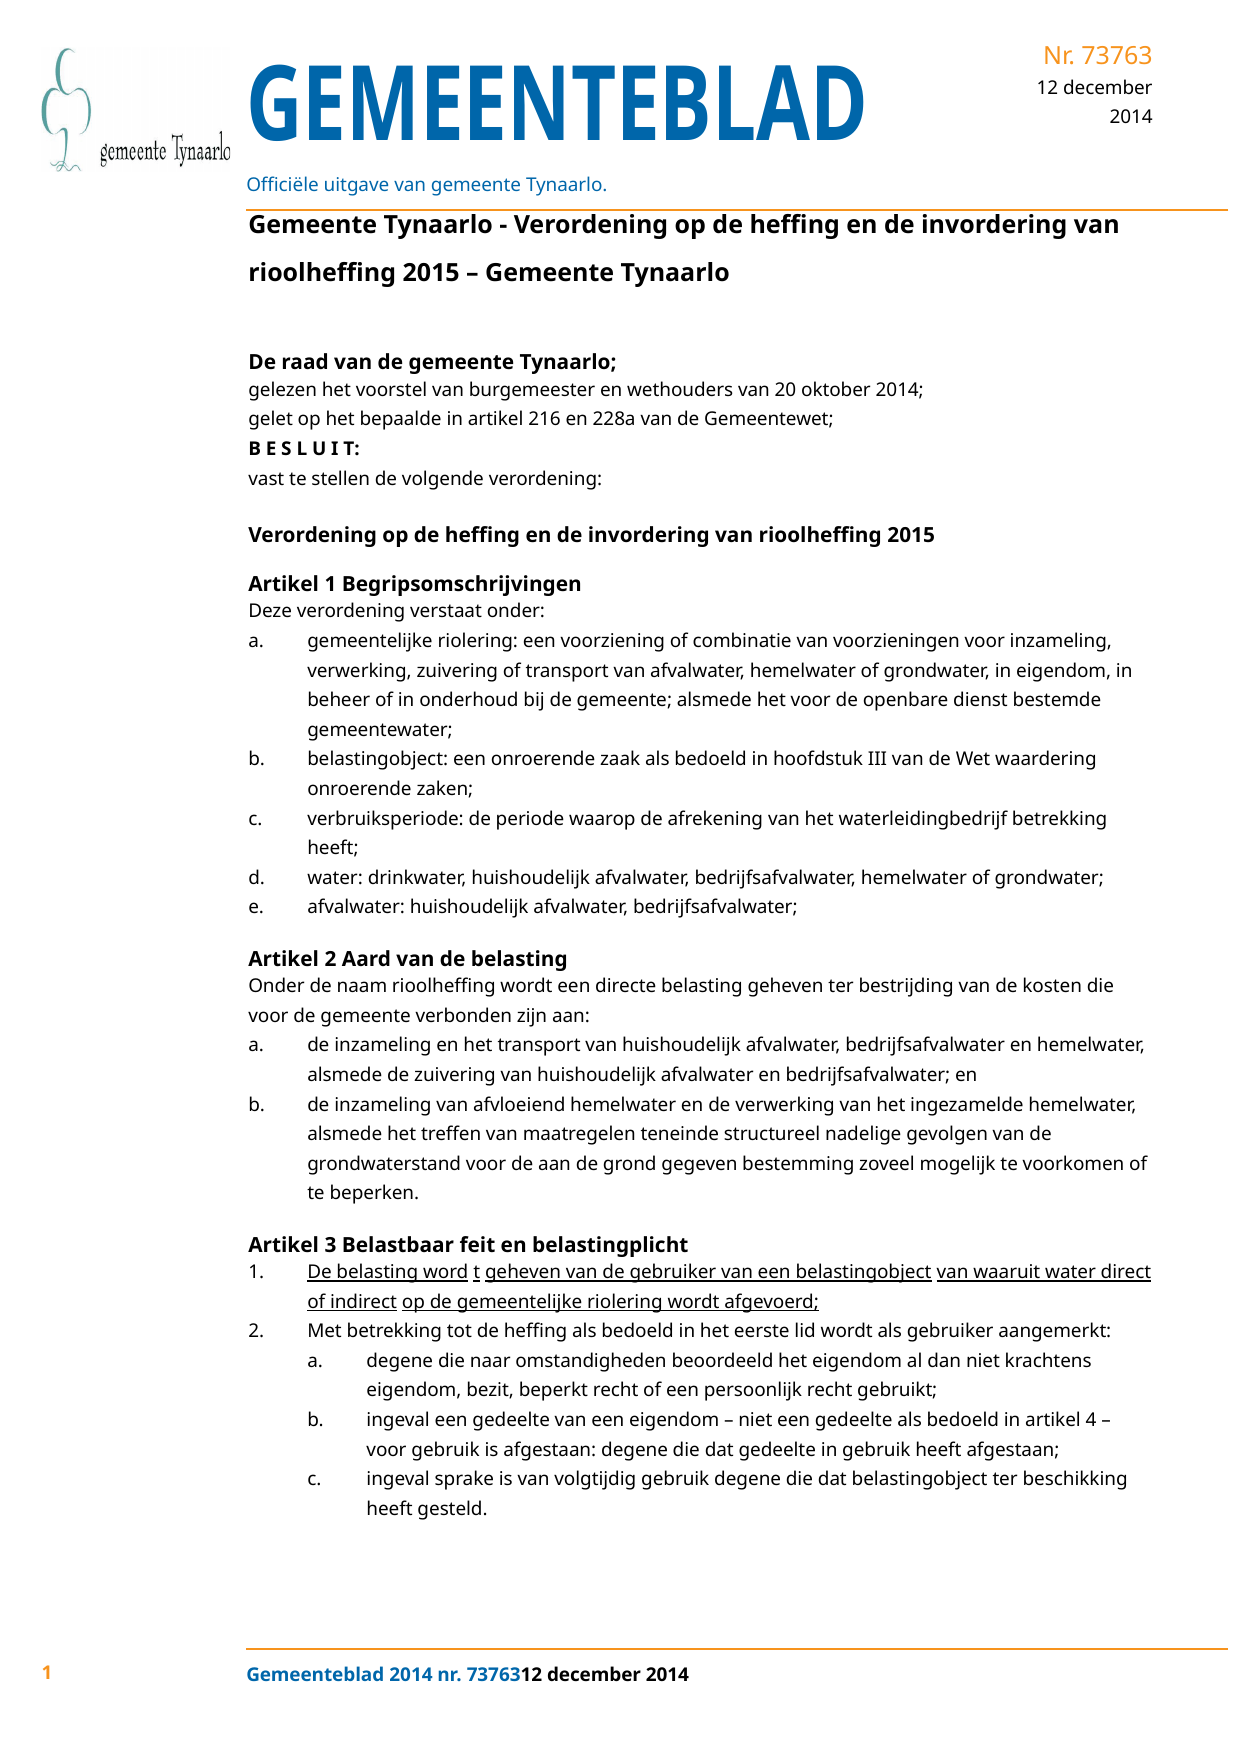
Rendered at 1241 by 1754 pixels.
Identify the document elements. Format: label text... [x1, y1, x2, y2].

list water: drinkwater, huishoudelijk afvalwater, bedrijfsafvalwater, hemelwater of grondwater; [248, 864, 1152, 890]
list ingeval een gedeelte van een eigendom – niet een gedeelte als bedoeld in artikel 4 – voor gebruik is afgestaan: degene die dat gedeelte in gebruik heeft afgestaan; [307, 1406, 1152, 1462]
text Deze verordening verstaat onder: [248, 598, 1152, 623]
list de inzameling van afvloeiend hemelwater en de verwerking van het ingezamelde hemelwater, alsmede het treffen van maatregelen teneinde structureel nadelige gevolgen van de grondwaterstand voor de aan de grond gegeven bestemming zoveel mogelijk te voorkomen of te beperken. [248, 1091, 1152, 1205]
text gelet op het bepaalde in artikel 216 en 228a van de Gemeentewet; [248, 406, 1152, 431]
text Gemeente Tynaarlo - Verordening op de heffing en de invordering van rioolheffing 2015 – Gemeente Tynaarlo [248, 211, 1152, 288]
list de inzameling en het transport van huishoudelijk afvalwater, bedrijfsafvalwater en hemelwater, alsmede de zuivering van huishoudelijk afvalwater en bedrijfsafvalwater; en [248, 1032, 1152, 1087]
list Met betrekking tot de heffing als bedoeld in het eerste lid wordt als gebruiker aangemerkt: [248, 1317, 1152, 1343]
text Artikel 3 Belastbaar feit en belastingplicht [248, 1230, 1152, 1258]
text gelezen het voorstel van burgemeester en wethouders van 20 oktober 2014; [248, 376, 1152, 402]
text Onder de naam rioolheffing wordt een directe belasting geheven ter bestrijding van de kosten die voor de gemeente verbonden zijn aan: [248, 972, 1152, 1028]
list verbruiksperiode: de periode waarop de afrekening van het waterleidingbedrijf betrekking heeft; [248, 805, 1152, 860]
list belastingobject: een onroerende zaak als bedoeld in hoofdstuk III van de Wet waardering onroerende zaken; [248, 746, 1152, 801]
text De raad van de gemeente Tynaarlo; [248, 347, 1152, 376]
text B E S L U I T: [248, 435, 1152, 461]
list afvalwater: huishoudelijk afvalwater, bedrijfsafvalwater; [248, 893, 1152, 919]
list degene die naar omstandigheden beoordeeld het eigendom al dan niet krachtens eigendom, bezit, beperkt recht of een persoonlijk recht gebruikt; [307, 1347, 1152, 1402]
text Artikel 1 Begripsomschrijvingen [248, 569, 1152, 598]
list ingeval sprake is van volgtijdig gebruik degene die dat belastingobject ter beschikking heeft gesteld. [307, 1465, 1152, 1521]
text Verordening op de heffing en de invordering van rioolheffing 2015 [248, 520, 1152, 548]
text Artikel 2 Aard van de belasting [248, 944, 1152, 972]
list De belasting word t geheven van de gebruiker van een belastingobject van waaruit water direct of indirect op de gemeentelijke riolering wordt afgevoerd; [248, 1258, 1152, 1314]
list gemeentelijke riolering: een voorziening of combinatie van voorzieningen voor inzameling, verwerking, zuivering of transport van afvalwater, hemelwater of grondwater, in eigendom, in beheer of in onderhoud bij de gemeente; alsmede het voor de openbare dienst bestemde gemeentewater; [248, 627, 1152, 742]
text vast te stellen de volgende verordening: [248, 465, 1152, 490]
picture [41, 47, 231, 172]
